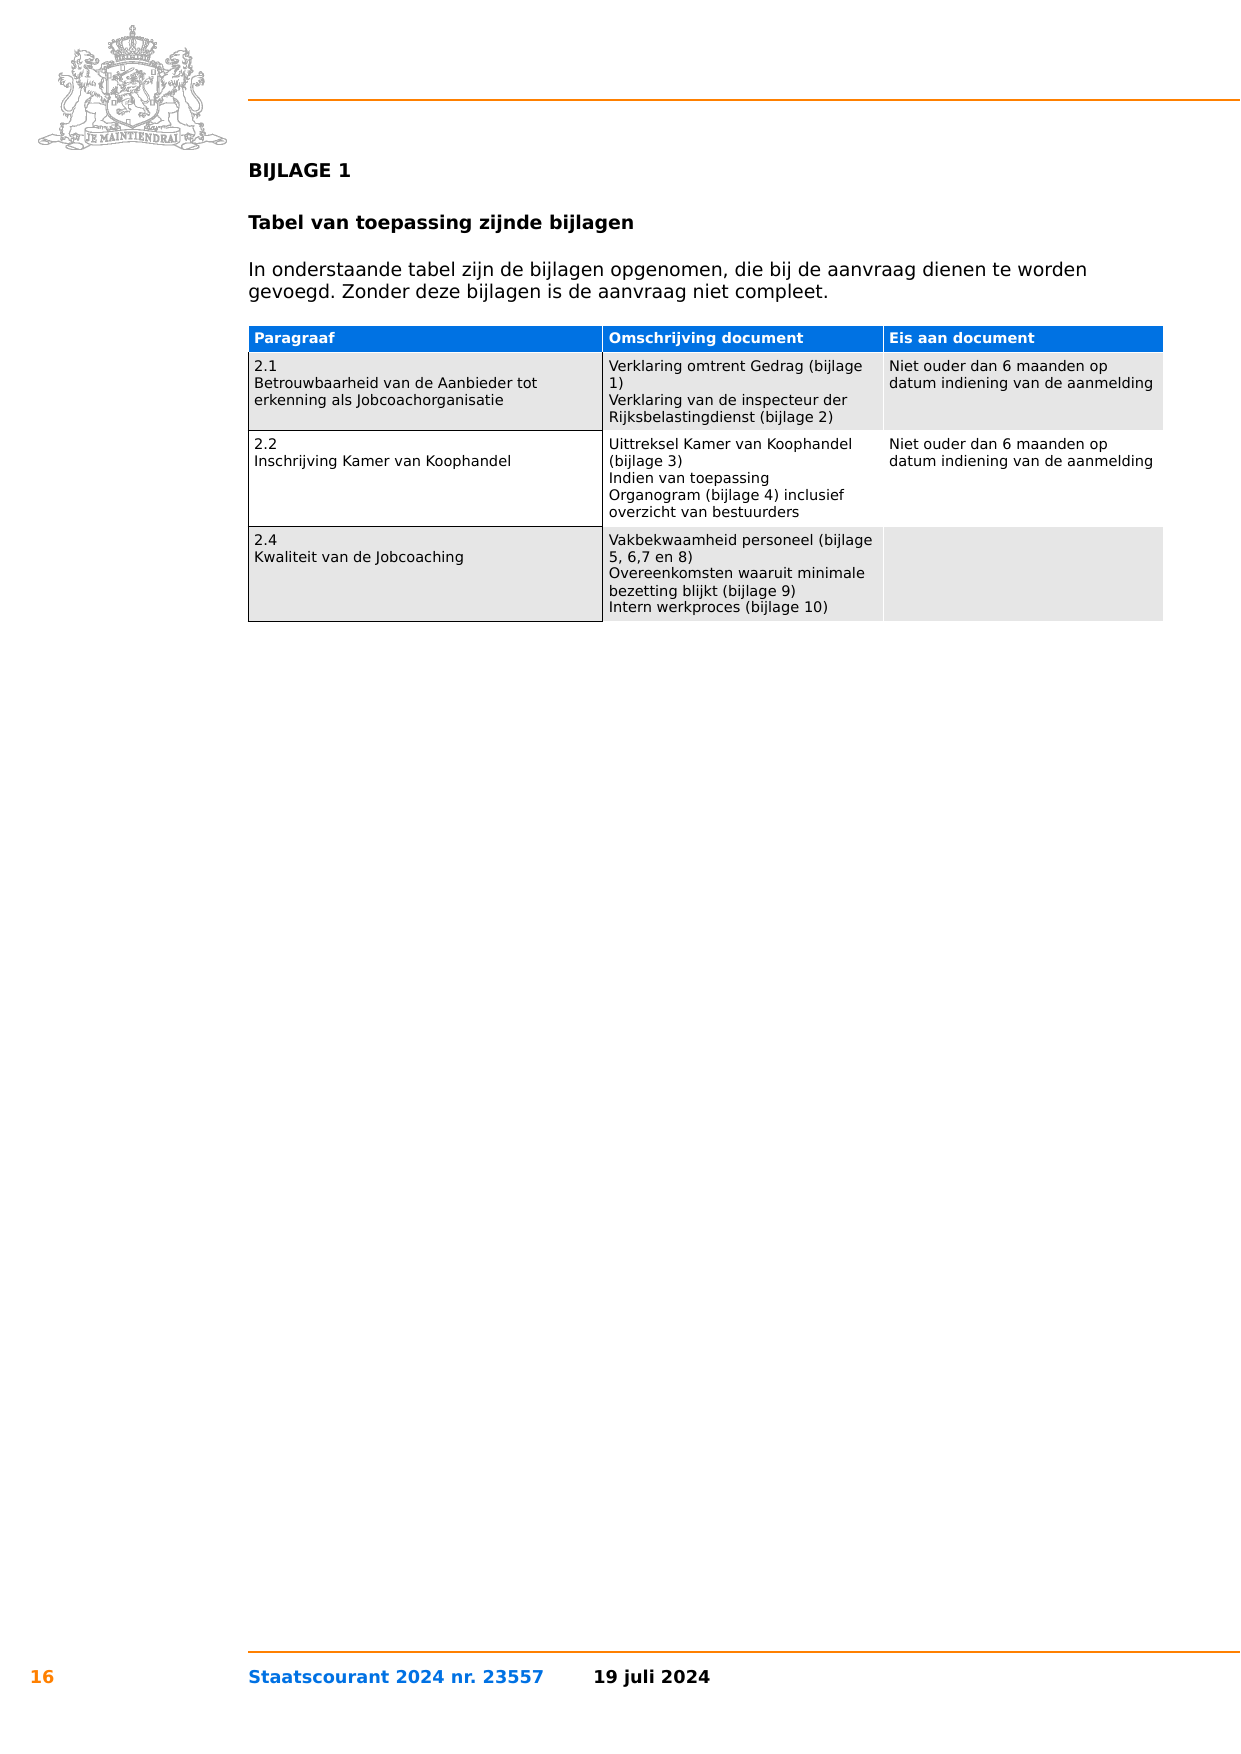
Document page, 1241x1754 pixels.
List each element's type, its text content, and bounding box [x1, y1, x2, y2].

table_header Eis aan document [884, 326, 1163, 352]
table_cell Uittreksel Kamer van Koophandel (bijlage 3) Indien van toepassing Organogram (bijlage 4) inclusief overzicht van bestuurders [603, 431, 883, 526]
table_cell Niet ouder dan 6 maanden op datum indiening van de aanmelding [884, 353, 1163, 430]
table_cell Niet ouder dan 6 maanden op datum indiening van de aanmelding [884, 431, 1163, 526]
table_header Paragraaf [249, 326, 602, 352]
table_cell Vakbekwaamheid personeel (bijlage 5, 6,7 en 8) Overeenkomsten waaruit minimale bezetting blijkt (bijlage 9) Intern werkproces (bijlage 10) [603, 527, 883, 621]
text In onderstaande tabel zijn de bijlagen opgenomen, die bij de aanvraag dienen te worden gevoegd. Zonder deze bijlagen is de aanvraag niet compleet. [248, 259, 1163, 303]
table_cell 2.4 Kwaliteit van de Jobcoaching [249, 527, 602, 621]
table_cell Verklaring omtrent Gedrag (bijlage 1) Verklaring van de inspecteur der Rijksbelastingdienst (bijlage 2) [603, 353, 883, 430]
table_cell 2.1 Betrouwbaarheid van de Aanbieder tot erkenning als Jobcoachorganisatie [249, 353, 602, 430]
subtitle Tabel van toepassing zijnde bijlagen [248, 212, 1163, 234]
table_header Omschrijving document [603, 326, 883, 352]
picture [38, 25, 227, 150]
table_cell 2.2 Inschrijving Kamer van Koophandel [249, 431, 602, 526]
table_cell [884, 527, 1163, 621]
subtitle BIJLAGE 1 [248, 160, 1163, 182]
